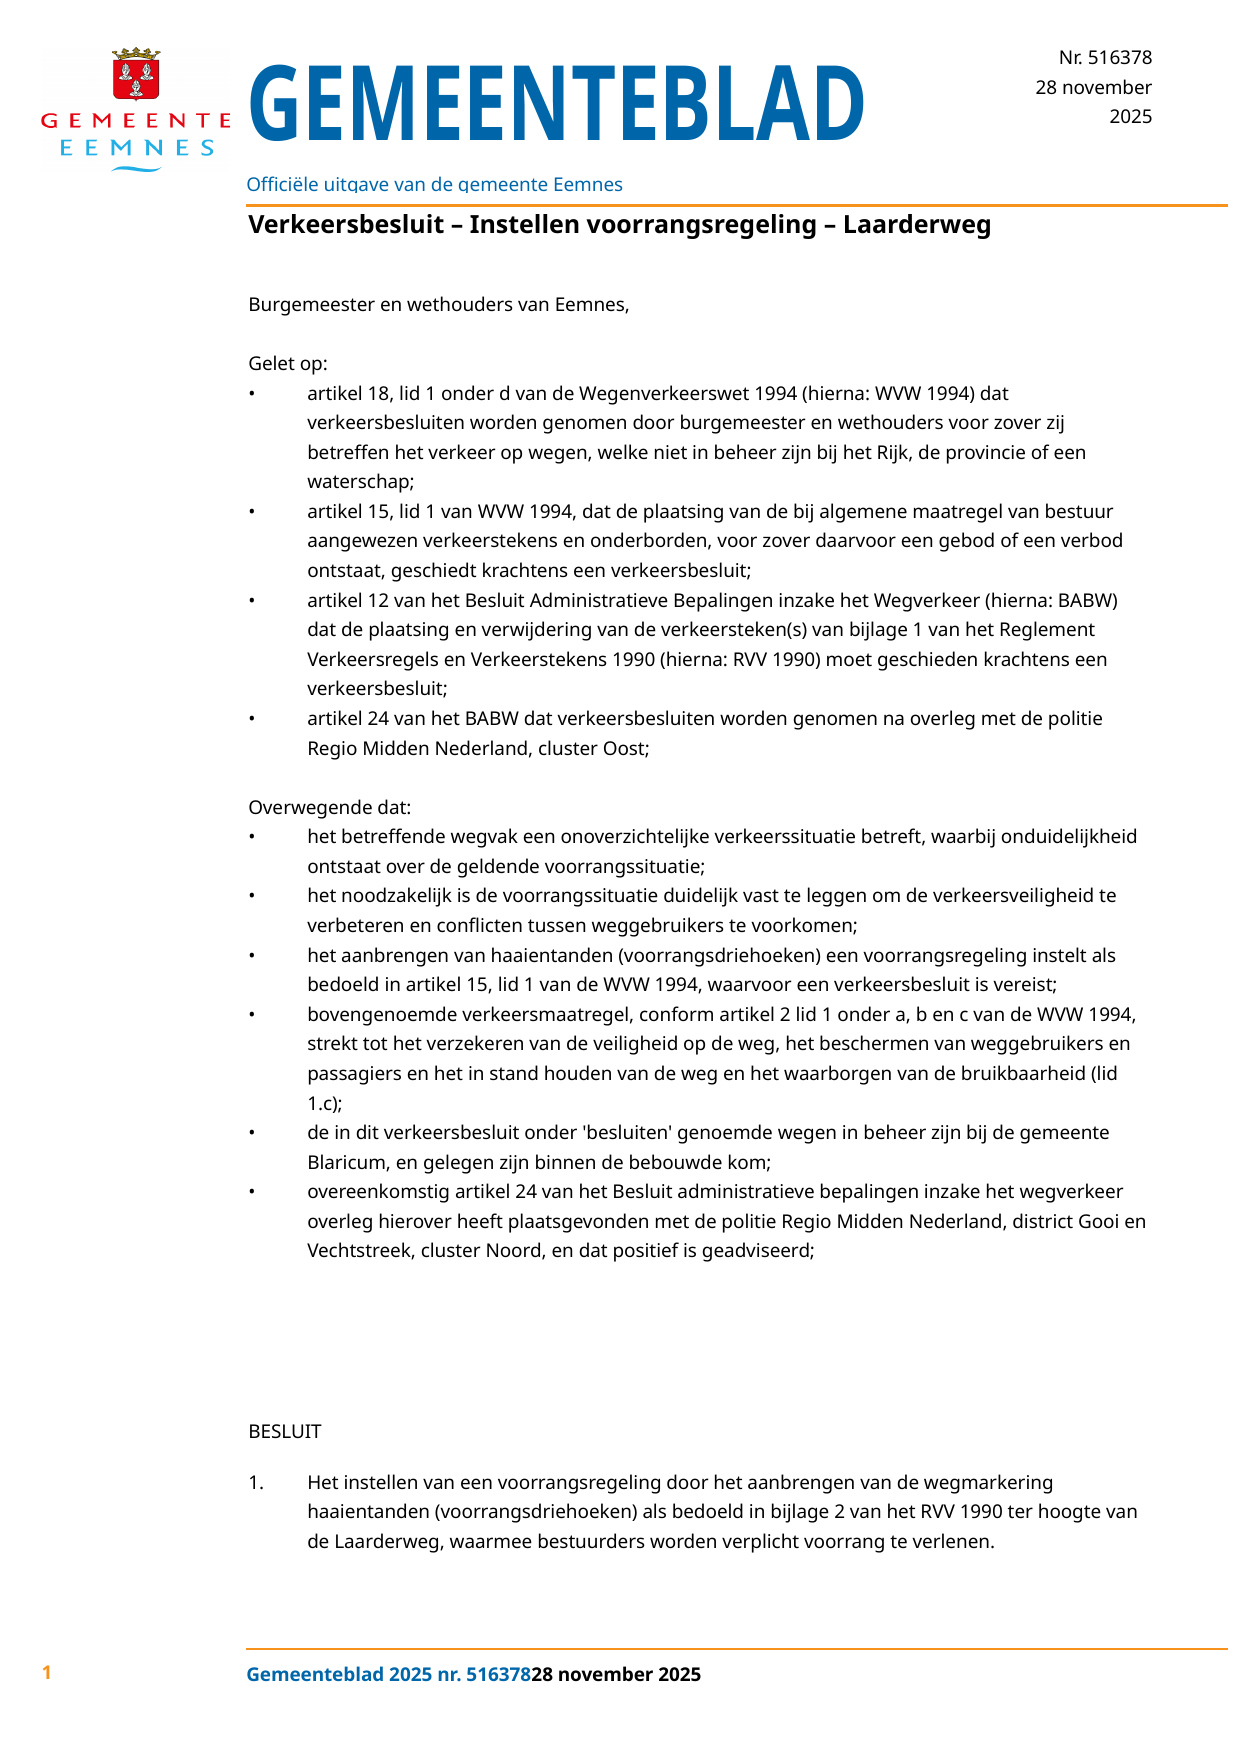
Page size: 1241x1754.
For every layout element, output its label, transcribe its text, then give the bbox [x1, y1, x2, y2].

list Het instellen van een voorrangsregeling door het aanbrengen van de wegmarkering haaientanden (voorrangsdriehoeken) als bedoeld in bijlage 2 van het RVV 1990 ter hoogte van de Laarderweg, waarmee bestuurders worden verplicht voorrang te verlenen. [248, 1469, 1152, 1554]
list overeenkomstig artikel 24 van het Besluit administratieve bepalingen inzake het wegverkeer overleg hierover heeft plaatsgevonden met de politie Regio Midden Nederland, district Gooi en Vechtstreek, cluster Noord, en dat positief is geadviseerd; [248, 1178, 1152, 1263]
list de in dit verkeersbesluit onder 'besluiten' genoemde wegen in beheer zijn bij de gemeente Blaricum, en gelegen zijn binnen de bebouwde kom; [248, 1119, 1152, 1175]
picture [41, 47, 231, 172]
text Burgemeester en wethouders van Eemnes, [248, 291, 1152, 317]
list bovengenoemde verkeersmaatregel, conform artikel 2 lid 1 onder a, b en c van de WVW 1994, strekt tot het verzekeren van de veiligheid op de weg, het beschermen van weggebruikers en passagiers en het in stand houden van de weg en het waarborgen van de bruikbaarheid (lid 1.c); [248, 1001, 1152, 1116]
list het betreffende wegvak een onoverzichtelijke verkeerssituatie betreft, waarbij onduidelijkheid ontstaat over de geldende voorrangssituatie; [248, 823, 1152, 879]
list het aanbrengen van haaientanden (voorrangsdriehoeken) een voorrangsregeling instelt als bedoeld in artikel 15, lid 1 van de WVW 1994, waarvoor een verkeersbesluit is vereist; [248, 942, 1152, 997]
list artikel 12 van het Besluit Administratieve Bepalingen inzake het Wegverkeer (hierna: BABW) dat de plaatsing en verwijdering van de verkeersteken(s) van bijlage 1 van het Reglement Verkeersregels en Verkeerstekens 1990 (hierna: RVV 1990) moet geschieden krachtens een verkeersbesluit; [248, 587, 1152, 701]
list het noodzakelijk is de voorrangssituatie duidelijk vast te leggen om de verkeersveiligheid te verbeteren en conflicten tussen weggebruikers te voorkomen; [248, 883, 1152, 938]
text Verkeersbesluit – Instellen voorrangsregeling – Laarderweg [248, 207, 1152, 241]
list artikel 15, lid 1 van WVW 1994, dat de plaatsing van de bij algemene maatregel van bestuur aangewezen verkeerstekens en onderborden, voor zover daarvoor een gebod of een verbod ontstaat, geschiedt krachtens een verkeersbesluit; [248, 498, 1152, 583]
list artikel 18, lid 1 onder d van de Wegenverkeerswet 1994 (hierna: WVW 1994) dat verkeersbesluiten worden genomen door burgemeester en wethouders voor zover zij betreffen het verkeer op wegen, welke niet in beheer zijn bij het Rijk, de provincie of een waterschap; [248, 380, 1152, 494]
text BESLUIT [248, 1418, 1152, 1444]
text Gelet op: [248, 350, 1152, 376]
list artikel 24 van het BABW dat verkeersbesluiten worden genomen na overleg met de politie Regio Midden Nederland, cluster Oost; [248, 705, 1152, 761]
text Overwegende dat: [248, 794, 1152, 820]
